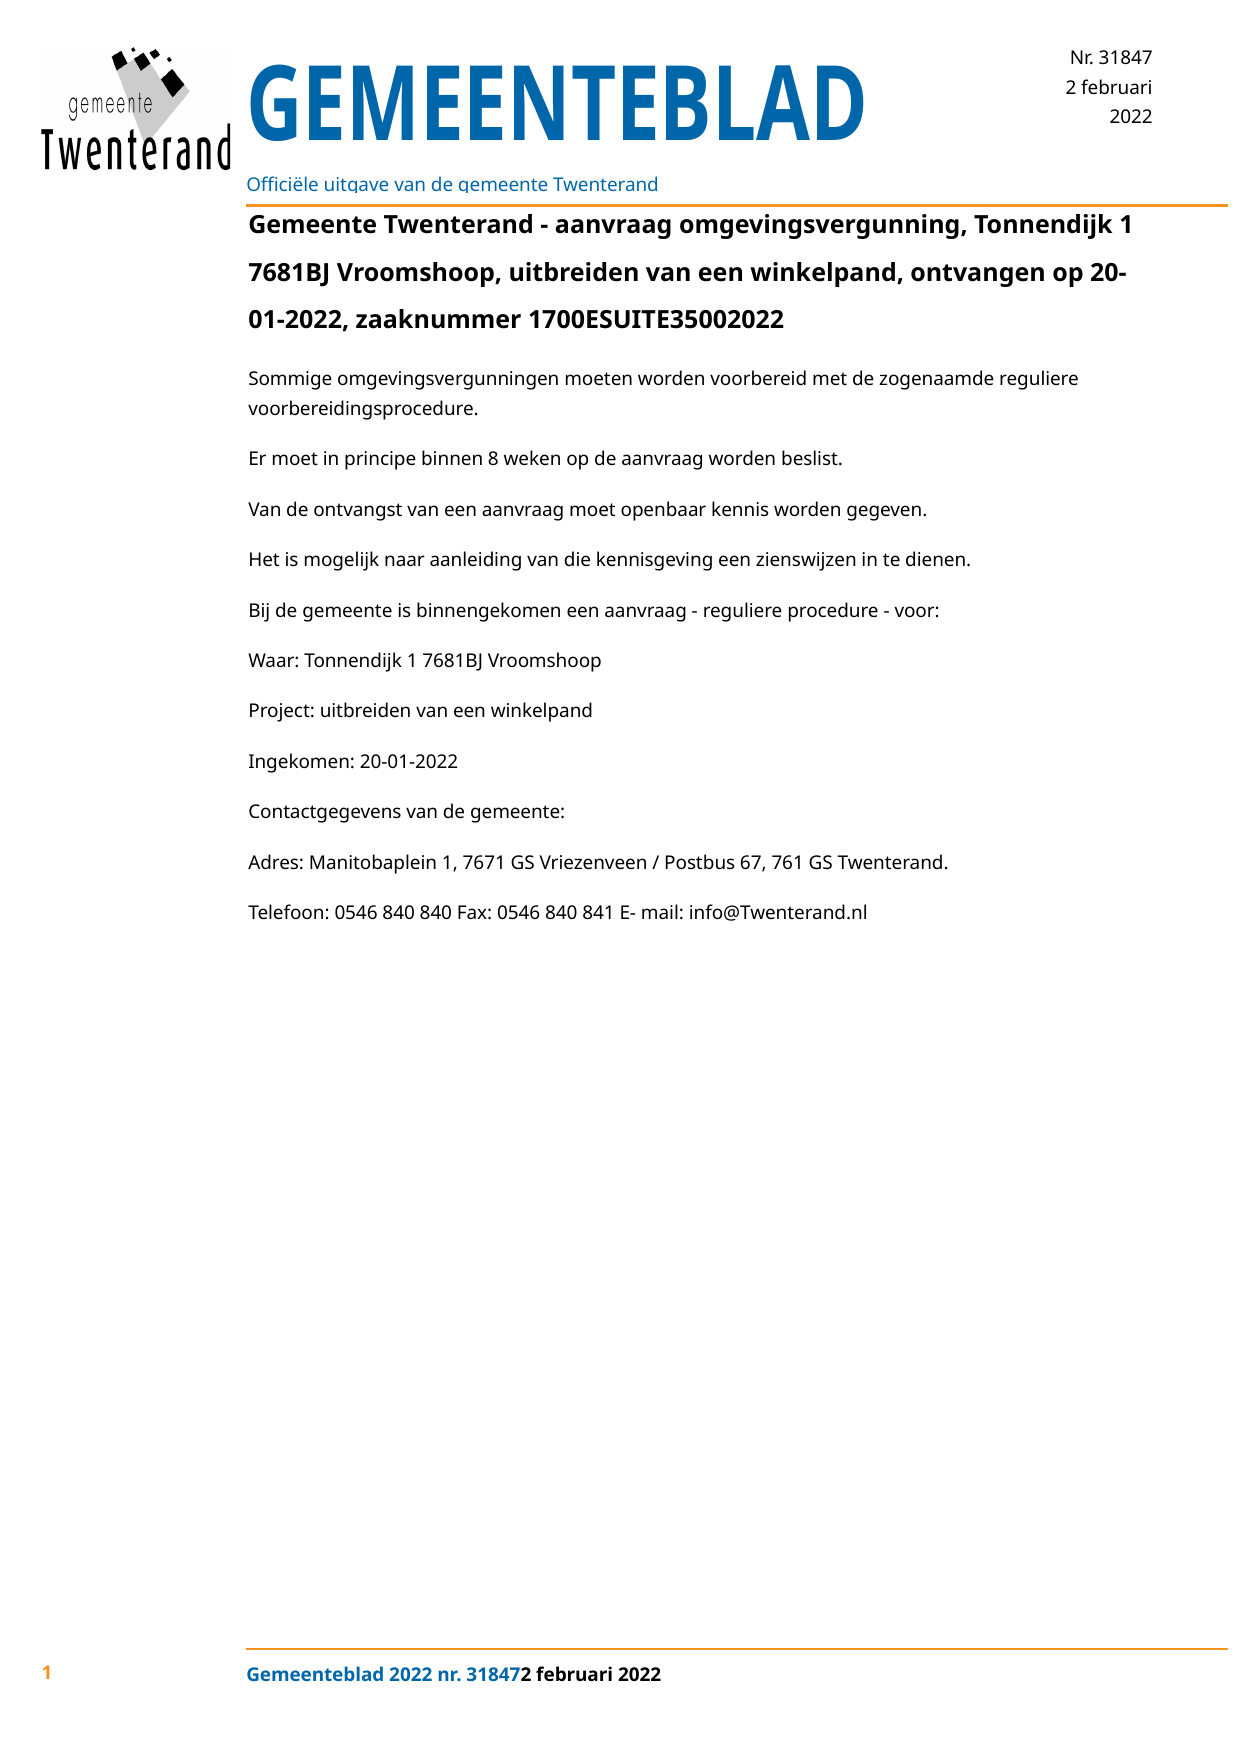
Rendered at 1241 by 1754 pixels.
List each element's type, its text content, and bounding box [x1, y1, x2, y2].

text Gemeente Twenterand - aanvraag omgevingsvergunning, Tonnendijk 1 7681BJ Vroomshoop, uitbreiden van een winkelpand, ontvangen op 20-01-2022, zaaknummer 1700ESUITE35002022 [248, 207, 1152, 336]
text Van de ontvangst van een aanvraag moet openbaar kennis worden gegeven. [248, 496, 1152, 522]
text Project: uitbreiden van een winkelpand [248, 698, 1152, 723]
text Er moet in principe binnen 8 weken op de aanvraag worden beslist. [248, 446, 1152, 471]
text Adres: Manitobaplein 1, 7671 GS Vriezenveen / Postbus 67, 761 GS Twenterand. [248, 849, 1152, 874]
text Bij de gemeente is binnengekomen een aanvraag - reguliere procedure - voor: [248, 597, 1152, 622]
text Waar: Tonnendijk 1 7681BJ Vroomshoop [248, 647, 1152, 673]
text Ingekomen: 20-01-2022 [248, 748, 1152, 774]
text Telefoon: 0546 840 840 Fax: 0546 840 841 E- mail: info@Twenterand.nl [248, 899, 1152, 925]
text Sommige omgevingsvergunningen moeten worden voorbereid met de zogenaamde reguliere voorbereidingsprocedure. [248, 366, 1152, 421]
text Contactgegevens van de gemeente: [248, 798, 1152, 824]
picture [41, 47, 231, 172]
text Het is mogelijk naar aanleiding van die kennisgeving een zienswijzen in te dienen. [248, 546, 1152, 572]
